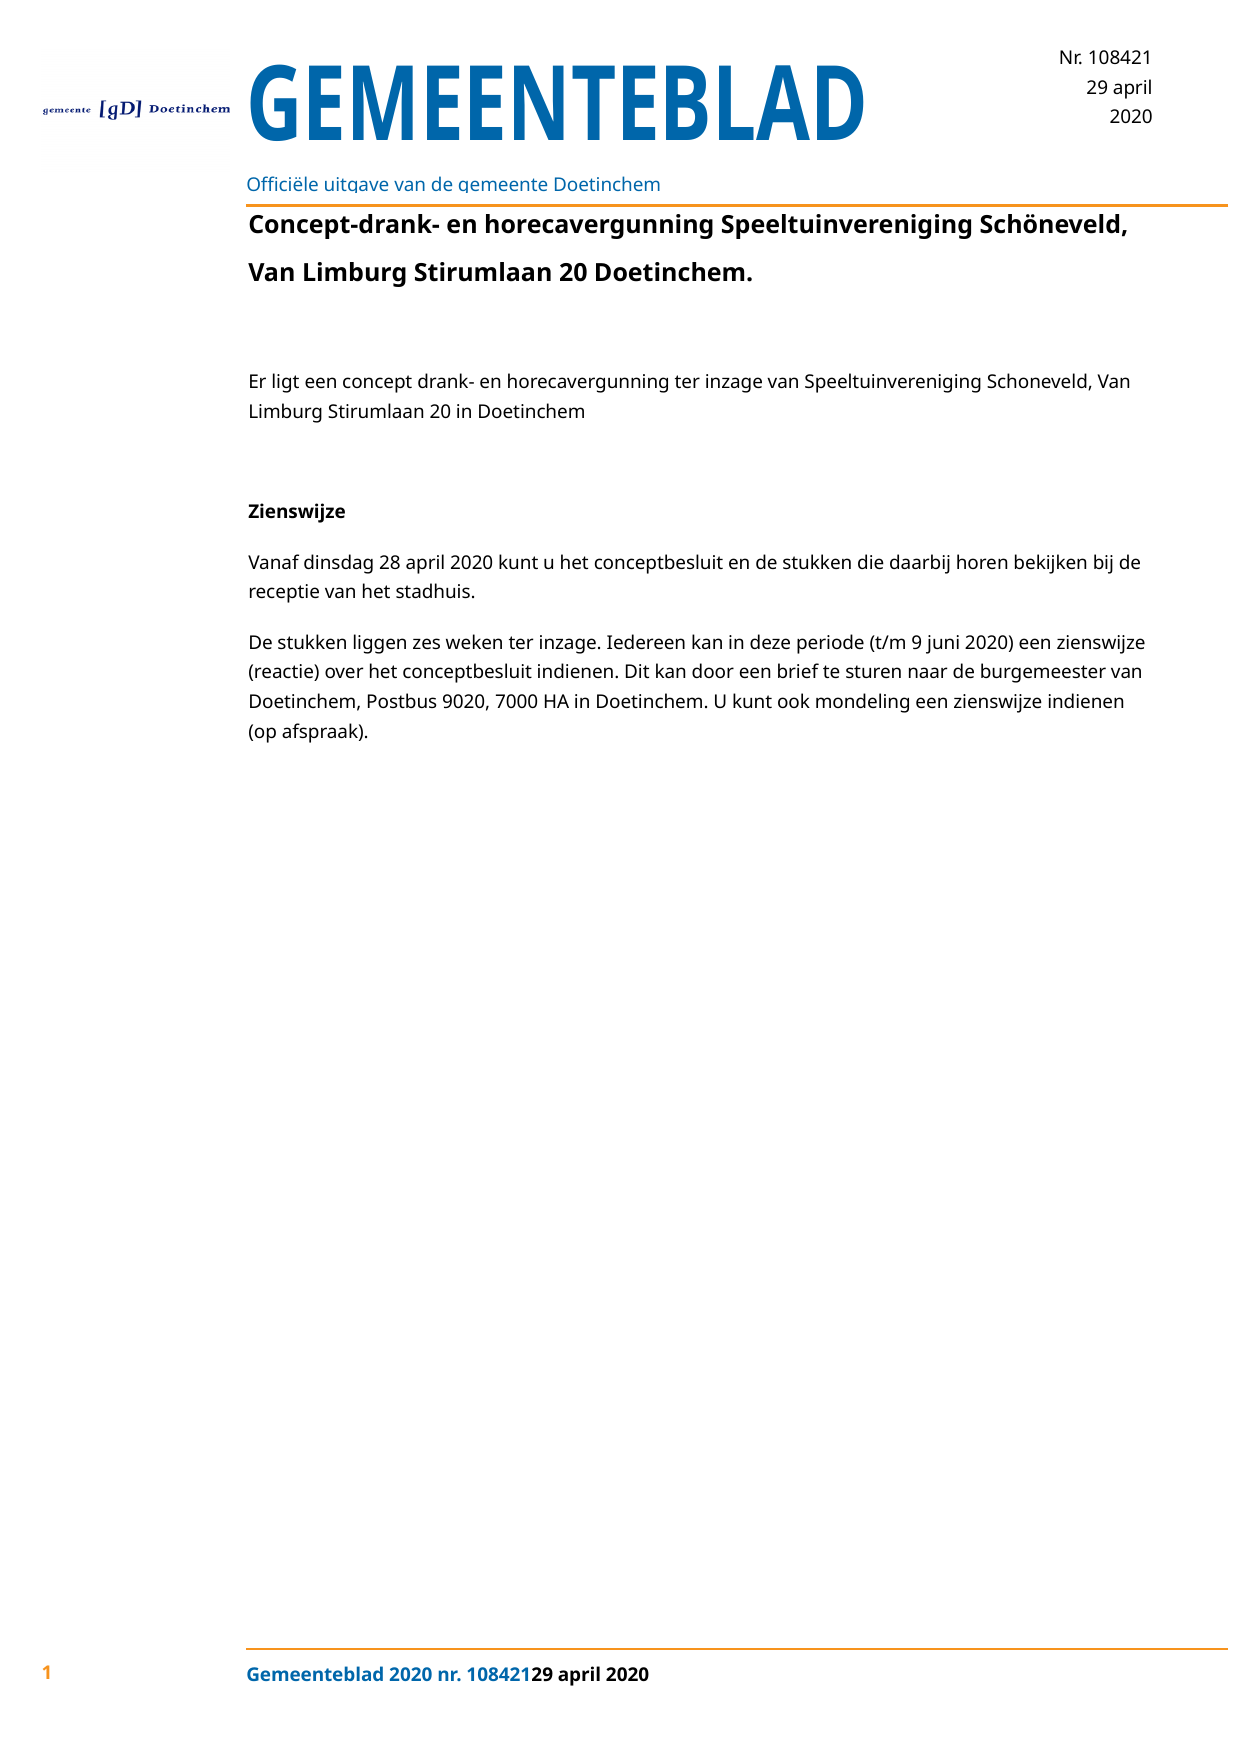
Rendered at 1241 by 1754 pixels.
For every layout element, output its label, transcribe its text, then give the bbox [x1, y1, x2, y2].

text De stukken liggen zes weken ter inzage. Iedereen kan in deze periode (t/m 9 juni 2020) een zienswijze (reactie) over het conceptbesluit indienen. Dit kan door een brief te sturen naar de burgemeester van Doetinchem, Postbus 9020, 7000 HA in Doetinchem. U kunt ook mondeling een zienswijze indienen (op afspraak). [248, 629, 1152, 744]
text Zienswijze [248, 499, 1152, 524]
text Er ligt een concept drank- en horecavergunning ter inzage van Speeltuinvereniging Schoneveld, Van Limburg Stirumlaan 20 in Doetinchem [248, 368, 1152, 424]
text Vanaf dinsdag 28 april 2020 kunt u het conceptbesluit en de stukken die daarbij horen bekijken bij de receptie van het stadhuis. [248, 549, 1152, 604]
picture [41, 47, 231, 172]
text Concept-drank- en horecavergunning Speeltuinvereniging Schöneveld, Van Limburg Stirumlaan 20 Doetinchem. [248, 207, 1152, 288]
